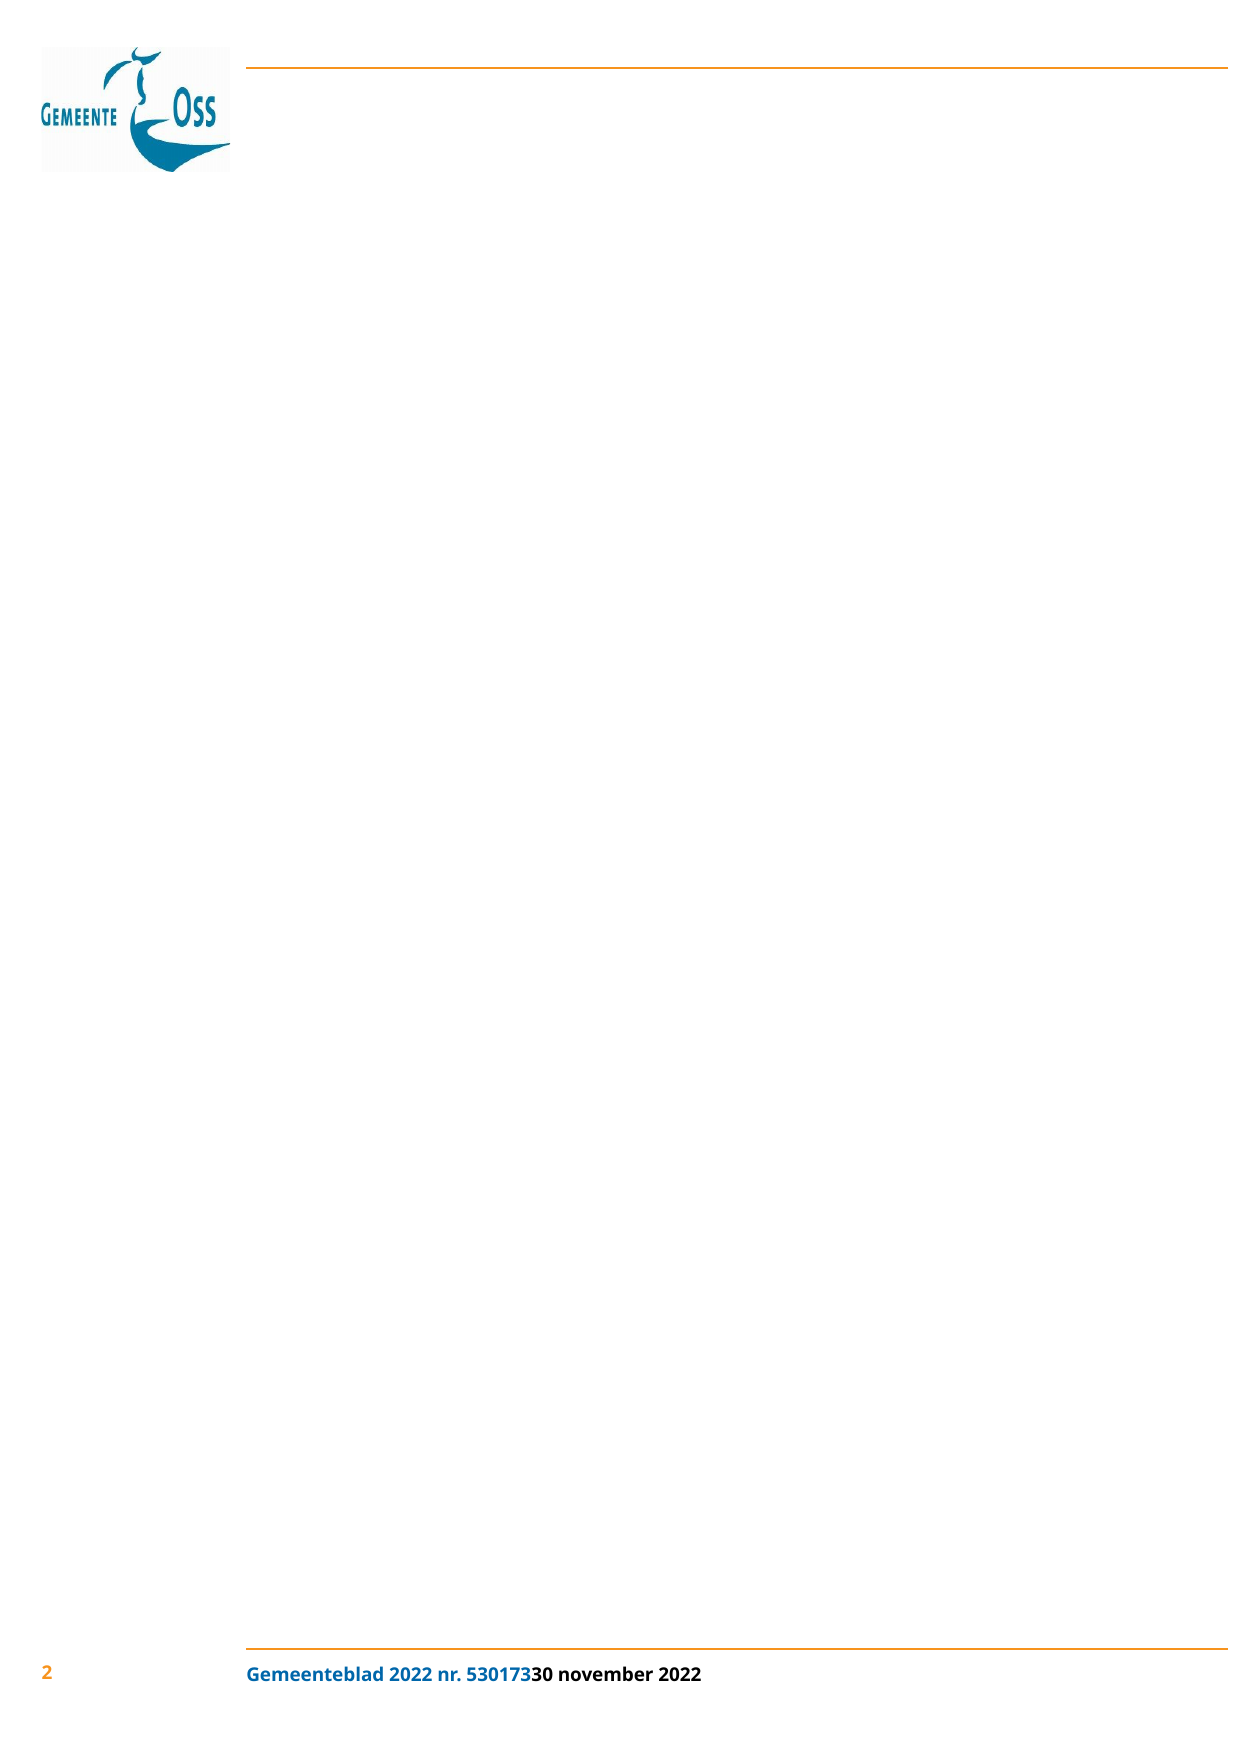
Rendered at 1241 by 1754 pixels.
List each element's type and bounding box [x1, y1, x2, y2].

picture [41, 47, 231, 172]
